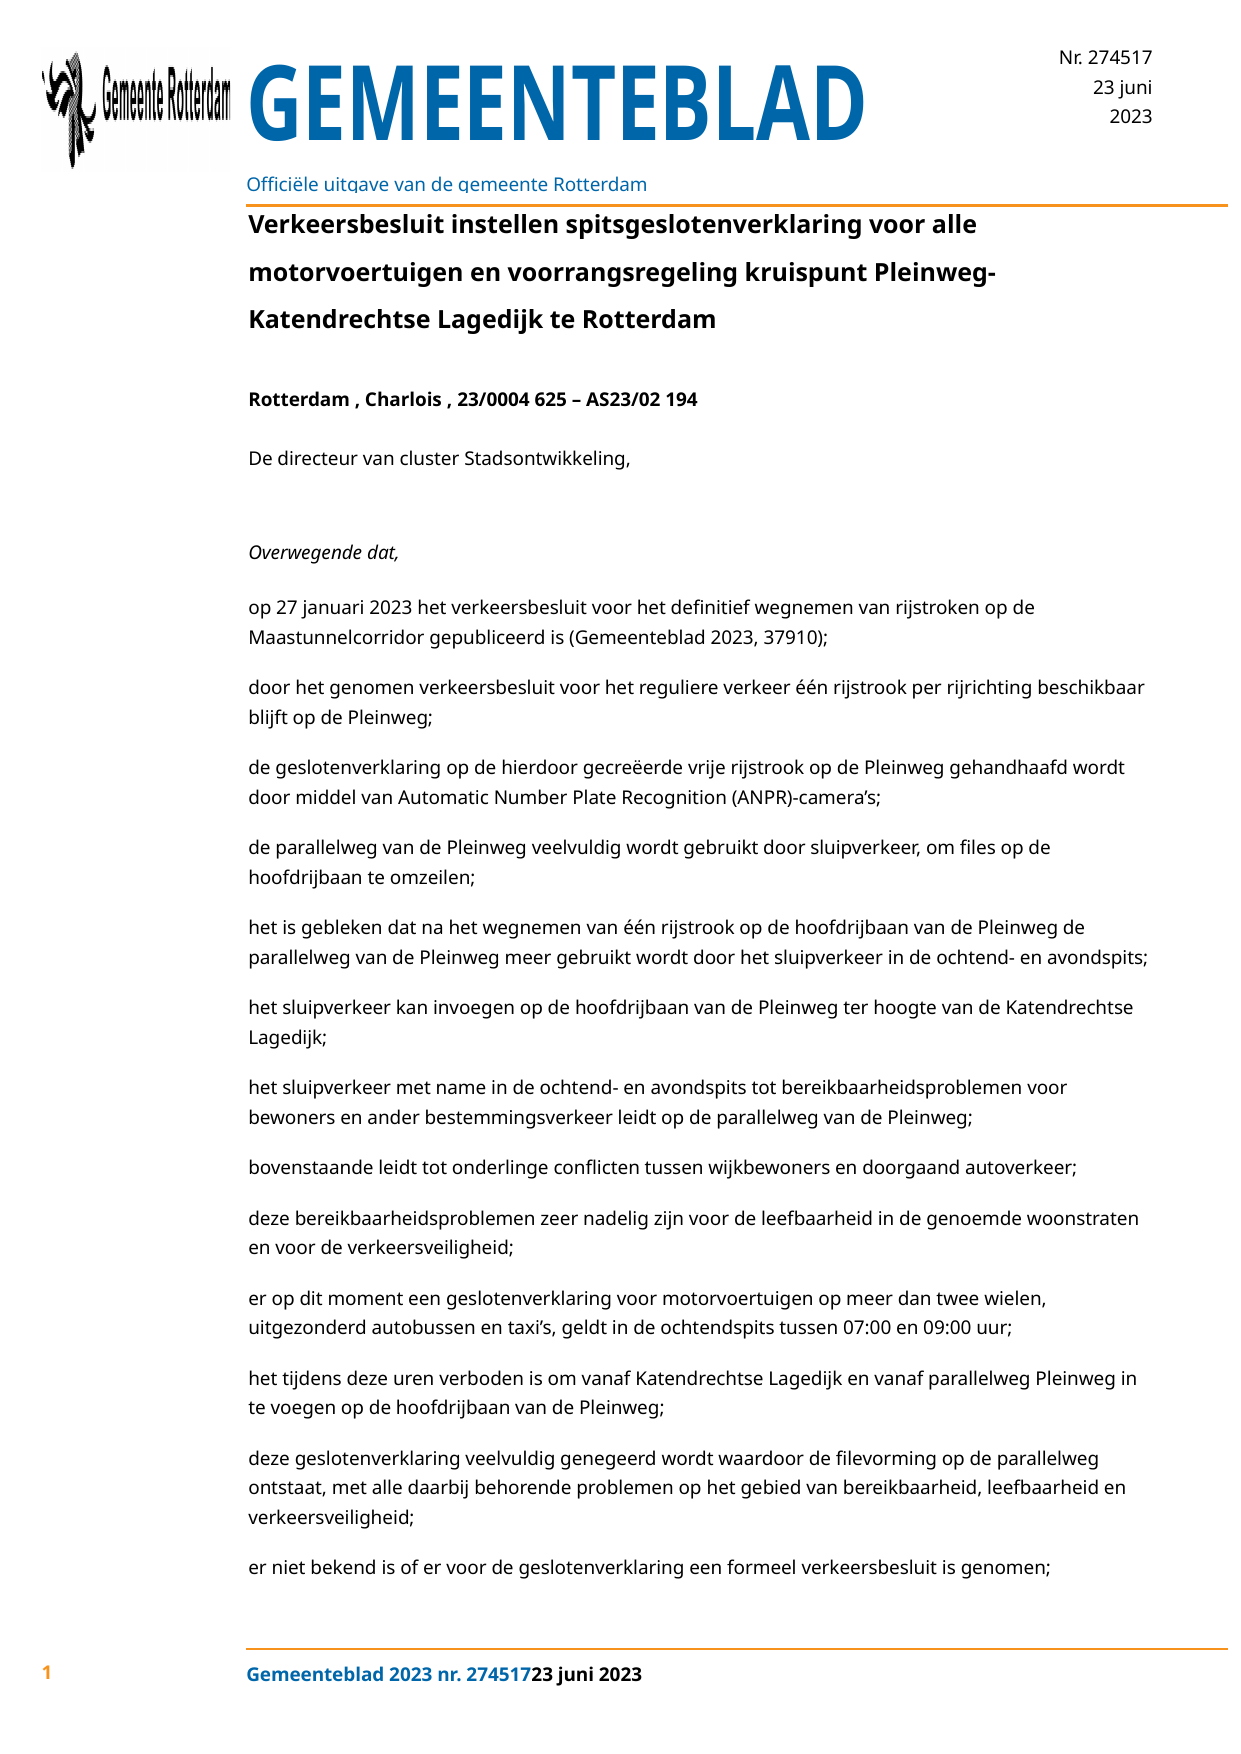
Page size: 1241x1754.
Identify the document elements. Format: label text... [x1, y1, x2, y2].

text Overwegende dat, [248, 539, 1152, 565]
text er niet bekend is of er voor de geslotenverklaring een formeel verkeersbesluit is genomen; [248, 1554, 1152, 1580]
text door het genomen verkeersbesluit voor het reguliere verkeer één rijstrook per rijrichting beschikbaar blijft op de Pleinweg; [248, 674, 1152, 729]
text bovenstaande leidt tot onderlinge conflicten tussen wijkbewoners en doorgaand autoverkeer; [248, 1154, 1152, 1180]
text deze bereikbaarheidsproblemen zeer nadelig zijn voor de leefbaarheid in de genoemde woonstraten en voor de verkeersveiligheid; [248, 1205, 1152, 1260]
text de geslotenverklaring op de hierdoor gecreëerde vrije rijstrook op de Pleinweg gehandhaafd wordt door middel van Automatic Number Plate Recognition (ANPR)-camera’s; [248, 754, 1152, 809]
text het is gebleken dat na het wegnemen van één rijstrook op de hoofdrijbaan van de Pleinweg de parallelweg van de Pleinweg meer gebruikt wordt door het sluipverkeer in de ochtend- en avondspits; [248, 914, 1152, 969]
text de parallelweg van de Pleinweg veelvuldig wordt gebruikt door sluipverkeer, om files op de hoofdrijbaan te omzeilen; [248, 834, 1152, 889]
text Verkeersbesluit instellen spitsgeslotenverklaring voor alle motorvoertuigen en voorrangsregeling kruispunt Pleinweg-Katendrechtse Lagedijk te Rotterdam [248, 207, 1152, 336]
text het tijdens deze uren verboden is om vanaf Katendrechtse Lagedijk en vanaf parallelweg Pleinweg in te voegen op de hoofdrijbaan van de Pleinweg; [248, 1365, 1152, 1420]
picture [41, 47, 231, 172]
text De directeur van cluster Stadsontwikkeling, [248, 445, 1152, 471]
text het sluipverkeer kan invoegen op de hoofdrijbaan van de Pleinweg ter hoogte van de Katendrechtse Lagedijk; [248, 994, 1152, 1049]
text deze geslotenverklaring veelvuldig genegeerd wordt waardoor de filevorming op de parallelweg ontstaat, met alle daarbij behorende problemen op het gebied van bereikbaarheid, leefbaarheid en verkeersveiligheid; [248, 1445, 1152, 1529]
text er op dit moment een geslotenverklaring voor motorvoertuigen op meer dan twee wielen, uitgezonderd autobussen en taxi’s, geldt in de ochtendspits tussen 07:00 en 09:00 uur; [248, 1285, 1152, 1340]
text het sluipverkeer met name in de ochtend- en avondspits tot bereikbaarheidsproblemen voor bewoners en ander bestemmingsverkeer leidt op de parallelweg van de Pleinweg; [248, 1074, 1152, 1129]
text Rotterdam , Charlois , 23/0004 625 – AS23/02 194 [248, 386, 1152, 412]
text op 27 januari 2023 het verkeersbesluit voor het definitief wegnemen van rijstroken op de Maastunnelcorridor gepubliceerd is (Gemeenteblad 2023, 37910); [248, 594, 1152, 649]
